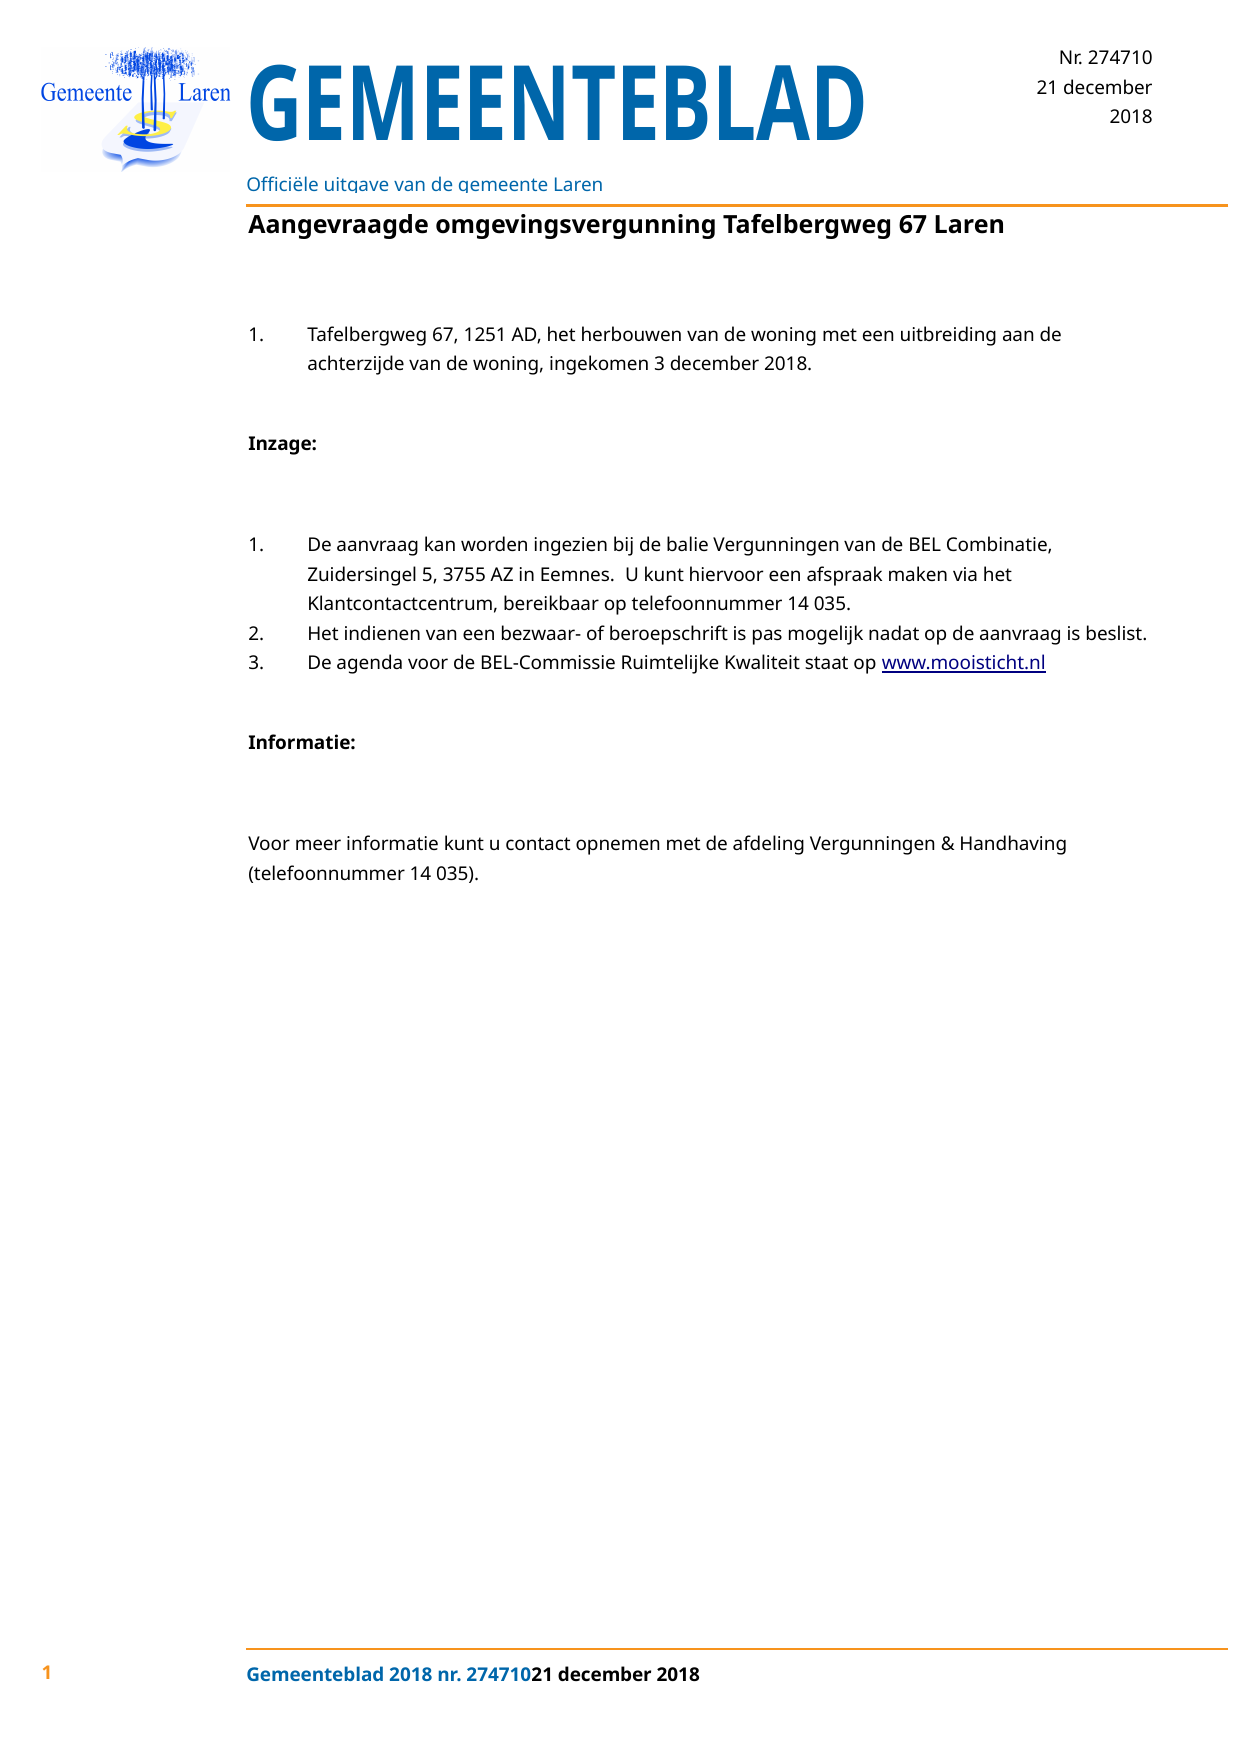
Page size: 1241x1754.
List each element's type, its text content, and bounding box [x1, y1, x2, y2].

list De agenda voor de BEL-Commissie Ruimtelijke Kwaliteit staat op www.mooisticht.nl [248, 649, 1152, 675]
picture [41, 47, 231, 172]
text Aangevraagde omgevingsvergunning Tafelbergweg 67 Laren [248, 207, 1152, 241]
text Voor meer informatie kunt u contact opnemen met de afdeling Vergunningen & Handhaving (telefoonnummer 14 035). [248, 830, 1152, 886]
text Inzage: [248, 430, 1152, 456]
list Het indienen van een bezwaar- of beroepschrift is pas mogelijk nadat op de aanvraag is beslist. [248, 620, 1152, 646]
list Tafelbergweg 67, 1251 AD, het herbouwen van de woning met een uitbreiding aan de achterzijde van de woning, ingekomen 3 december 2018. [248, 321, 1152, 376]
list De aanvraag kan worden ingezien bij de balie Vergunningen van de BEL Combinatie, Zuidersingel 5, 3755 AZ in Eemnes. U kunt hiervoor een afspraak maken via het Klantcontactcentrum, bereikbaar op telefoonnummer 14 035. [248, 531, 1152, 616]
text Informatie: [248, 729, 1152, 755]
